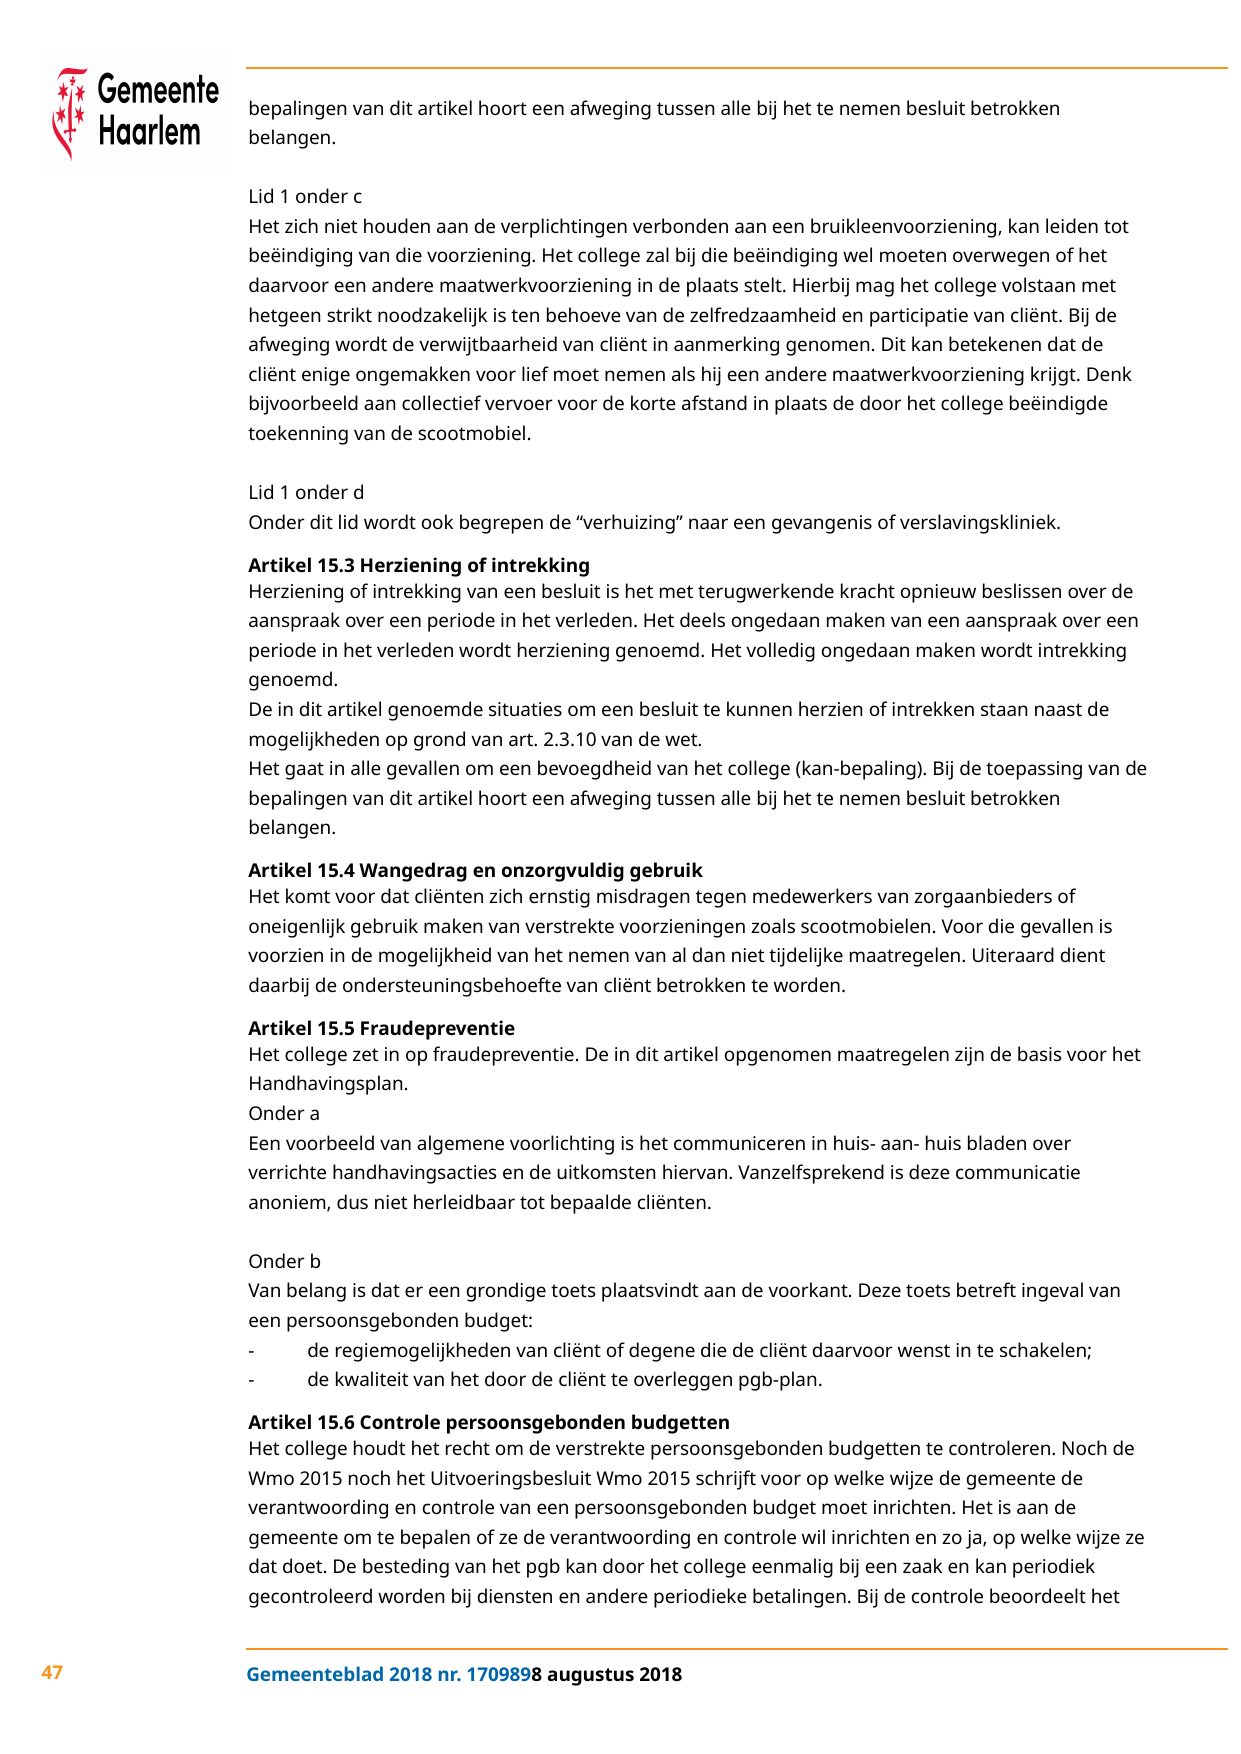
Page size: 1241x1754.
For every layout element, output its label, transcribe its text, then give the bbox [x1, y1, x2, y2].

text bepalingen van dit artikel hoort een afweging tussen alle bij het te nemen besluit betrokken belangen. [248, 95, 1152, 150]
text Het gaat in alle gevallen om een bevoegdheid van het college (kan-bepaling). Bij de toepassing van de bepalingen van dit artikel hoort een afweging tussen alle bij het te nemen besluit betrokken belangen. [248, 755, 1152, 840]
picture [41, 47, 231, 172]
text Lid 1 onder d [248, 479, 1152, 505]
text Een voorbeeld van algemene voorlichting is het communiceren in huis- aan- huis bladen over verrichte handhavingsacties en de uitkomsten hiervan. Vanzelfsprekend is deze communicatie anoniem, dus niet herleidbaar tot bepaalde cliënten. [248, 1130, 1152, 1214]
text Artikel 15.6 Controle persoonsgebonden budgetten [248, 1409, 1152, 1435]
text Het college zet in op fraudepreventie. De in dit artikel opgenomen maatregelen zijn de basis voor het Handhavingsplan. [248, 1041, 1152, 1096]
text Herziening of intrekking van een besluit is het met terugwerkende kracht opnieuw beslissen over de aanspraak over een periode in het verleden. Het deels ongedaan maken van een aanspraak over een periode in het verleden wordt herziening genoemd. Het volledig ongedaan maken wordt intrekking genoemd. [248, 578, 1152, 692]
list de kwaliteit van het door de cliënt te overleggen pgb-plan. [248, 1366, 1152, 1392]
text Onder dit lid wordt ook begrepen de “verhuizing” naar een gevangenis of verslavingskliniek. [248, 509, 1152, 535]
text Lid 1 onder c [248, 183, 1152, 209]
text Artikel 15.3 Herziening of intrekking [248, 552, 1152, 578]
text Artikel 15.5 Fraudepreventie [248, 1015, 1152, 1041]
text Het college houdt het recht om de verstrekte persoonsgebonden budgetten te controleren. Noch de Wmo 2015 noch het Uitvoeringsbesluit Wmo 2015 schrijft voor op welke wijze de gemeente de verantwoording en controle van een persoonsgebonden budget moet inrichten. Het is aan de gemeente om te bepalen of ze de verantwoording en controle wil inrichten en zo ja, op welke wijze ze dat doet. De besteding van het pgb kan door het college eenmalig bij een zaak en kan periodiek gecontroleerd worden bij diensten en andere periodieke betalingen. Bij de controle beoordeelt het [248, 1435, 1152, 1609]
text Artikel 15.4 Wangedrag en onzorgvuldig gebruik [248, 858, 1152, 883]
text Het zich niet houden aan de verplichtingen verbonden aan een bruikleenvoorziening, kan leiden tot beëindiging van die voorziening. Het college zal bij die beëindiging wel moeten overwegen of het daarvoor een andere maatwerkvoorziening in de plaats stelt. Hierbij mag het college volstaan met hetgeen strikt noodzakelijk is ten behoeve van de zelfredzaamheid en participatie van cliënt. Bij de afweging wordt de verwijtbaarheid van cliënt in aanmerking genomen. Dit kan betekenen dat de cliënt enige ongemakken voor lief moet nemen als hij een andere maatwerkvoorziening krijgt. Denk bijvoorbeeld aan collectief vervoer voor de korte afstand in plaats de door het college beëindigde toekenning van de scootmobiel. [248, 213, 1152, 446]
text Onder b [248, 1248, 1152, 1274]
text Onder a [248, 1100, 1152, 1126]
list de regiemogelijkheden van cliënt of degene die de cliënt daarvoor wenst in te schakelen; [248, 1337, 1152, 1362]
text De in dit artikel genoemde situaties om een besluit te kunnen herzien of intrekken staan naast de mogelijkheden op grond van art. 2.3.10 van de wet. [248, 696, 1152, 751]
text Van belang is dat er een grondige toets plaatsvindt aan de voorkant. Deze toets betreft ingeval van een persoonsgebonden budget: [248, 1278, 1152, 1333]
text Het komt voor dat cliënten zich ernstig misdragen tegen medewerkers van zorgaanbieders of oneigenlijk gebruik maken van verstrekte voorzieningen zoals scootmobielen. Voor die gevallen is voorzien in de mogelijkheid van het nemen van al dan niet tijdelijke maatregelen. Uiteraard dient daarbij de ondersteuningsbehoefte van cliënt betrokken te worden. [248, 883, 1152, 998]
